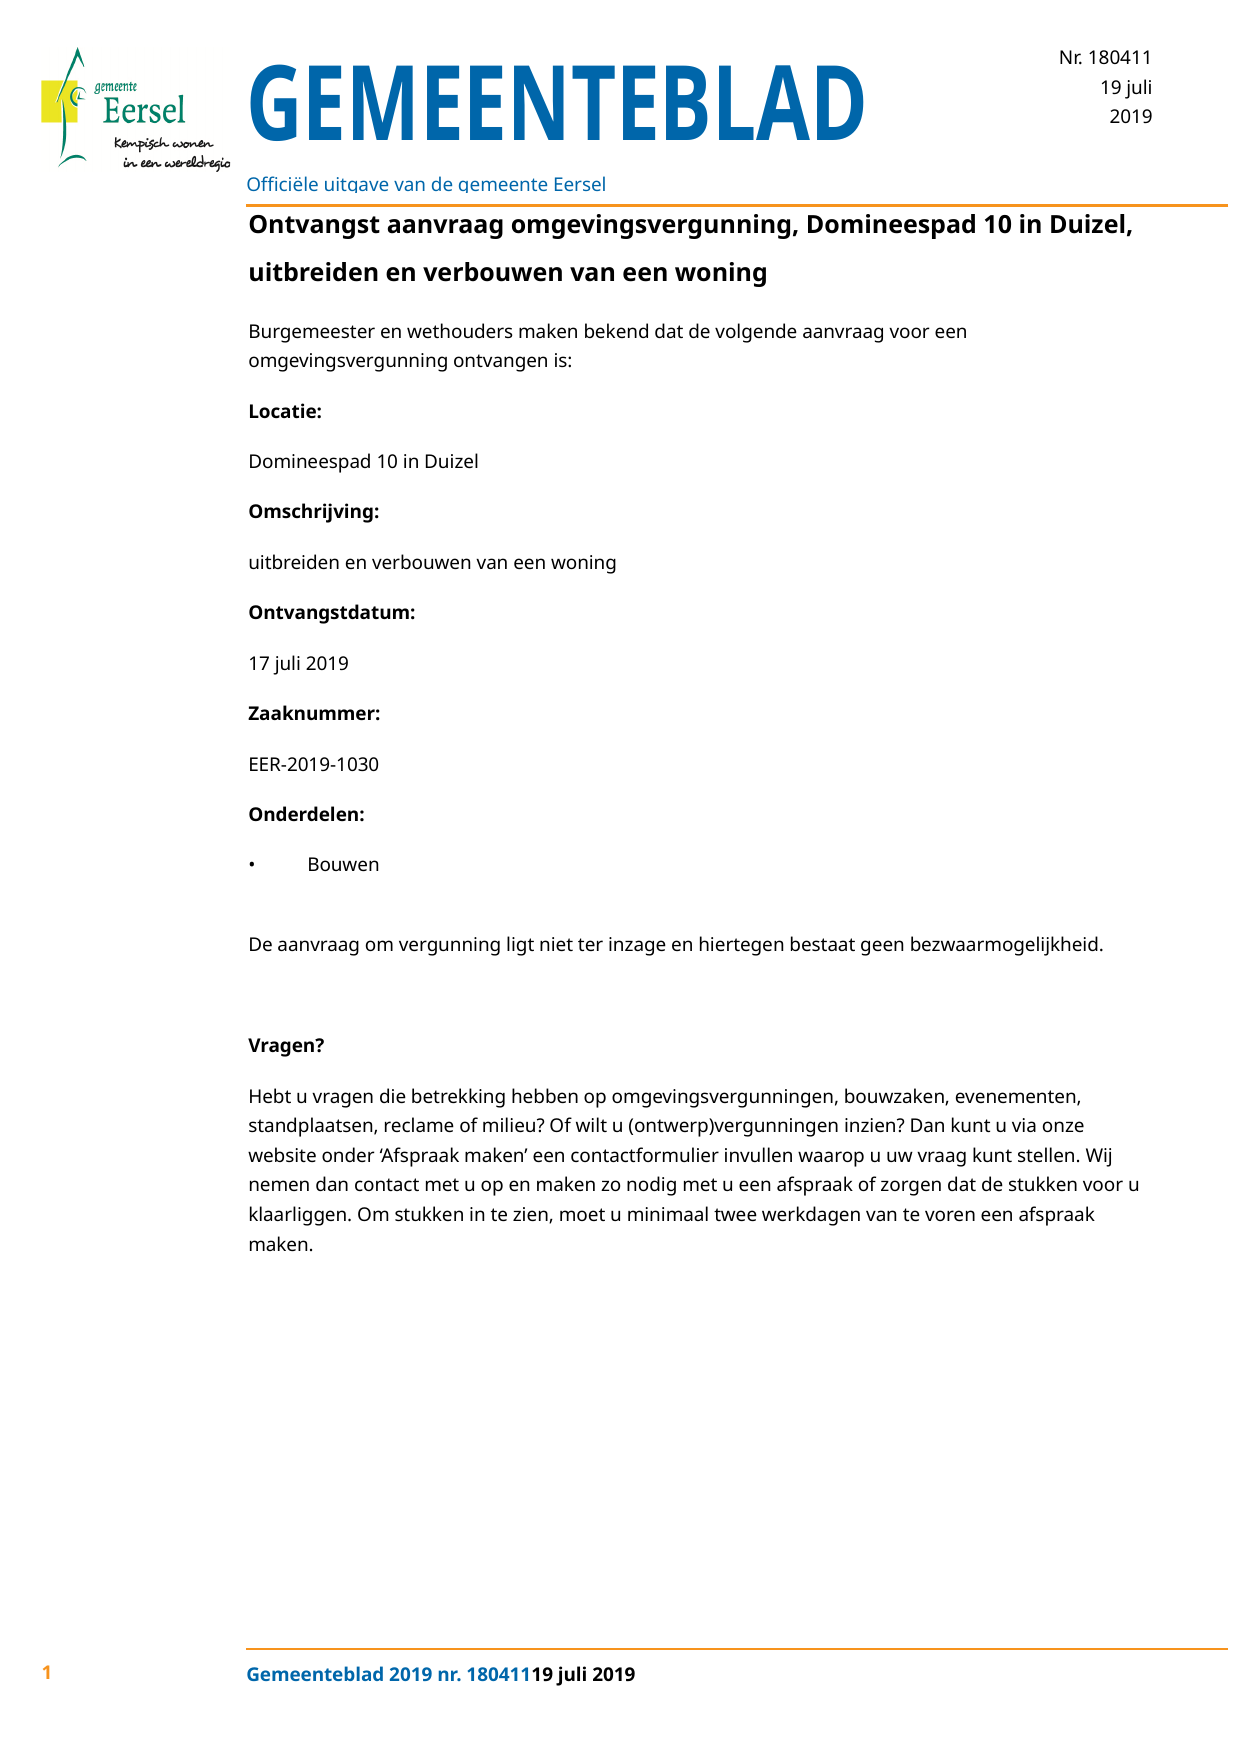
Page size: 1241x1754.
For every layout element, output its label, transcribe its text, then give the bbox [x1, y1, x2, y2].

text Vragen? [248, 1032, 1152, 1058]
text uitbreiden en verbouwen van een woning [248, 549, 1152, 575]
text Locatie: [248, 398, 1152, 424]
text Ontvangstdatum: [248, 599, 1152, 625]
text Ontvangst aanvraag omgevingsvergunning, Domineespad 10 in Duizel, uitbreiden en verbouwen van een woning [248, 207, 1152, 288]
text Domineespad 10 in Duizel [248, 448, 1152, 474]
text Burgemeester en wethouders maken bekend dat de volgende aanvraag voor een omgevingsvergunning ontvangen is: [248, 318, 1152, 373]
text Hebt u vragen die betrekking hebben op omgevingsvergunningen, bouwzaken, evenementen, standplaatsen, reclame of milieu? Of wilt u (ontwerp)vergunningen inzien? Dan kunt u via onze website onder ‘Afspraak maken’ een contactformulier invullen waarop u uw vraag kunt stellen. Wij nemen dan contact met u op en maken zo nodig met u een afspraak of zorgen dat de stukken voor u klaarliggen. Om stukken in te zien, moet u minimaal twee werkdagen van te voren een afspraak maken. [248, 1083, 1152, 1257]
text EER-2019-1030 [248, 751, 1152, 777]
text Onderdelen: [248, 801, 1152, 827]
list Bouwen [248, 852, 1152, 877]
text Zaaknummer: [248, 700, 1152, 726]
text De aanvraag om vergunning ligt niet ter inzage en hiertegen bestaat geen bezwaarmogelijkheid. [248, 932, 1152, 957]
text Omschrijving: [248, 499, 1152, 524]
picture [41, 47, 231, 172]
text 17 juli 2019 [248, 650, 1152, 676]
